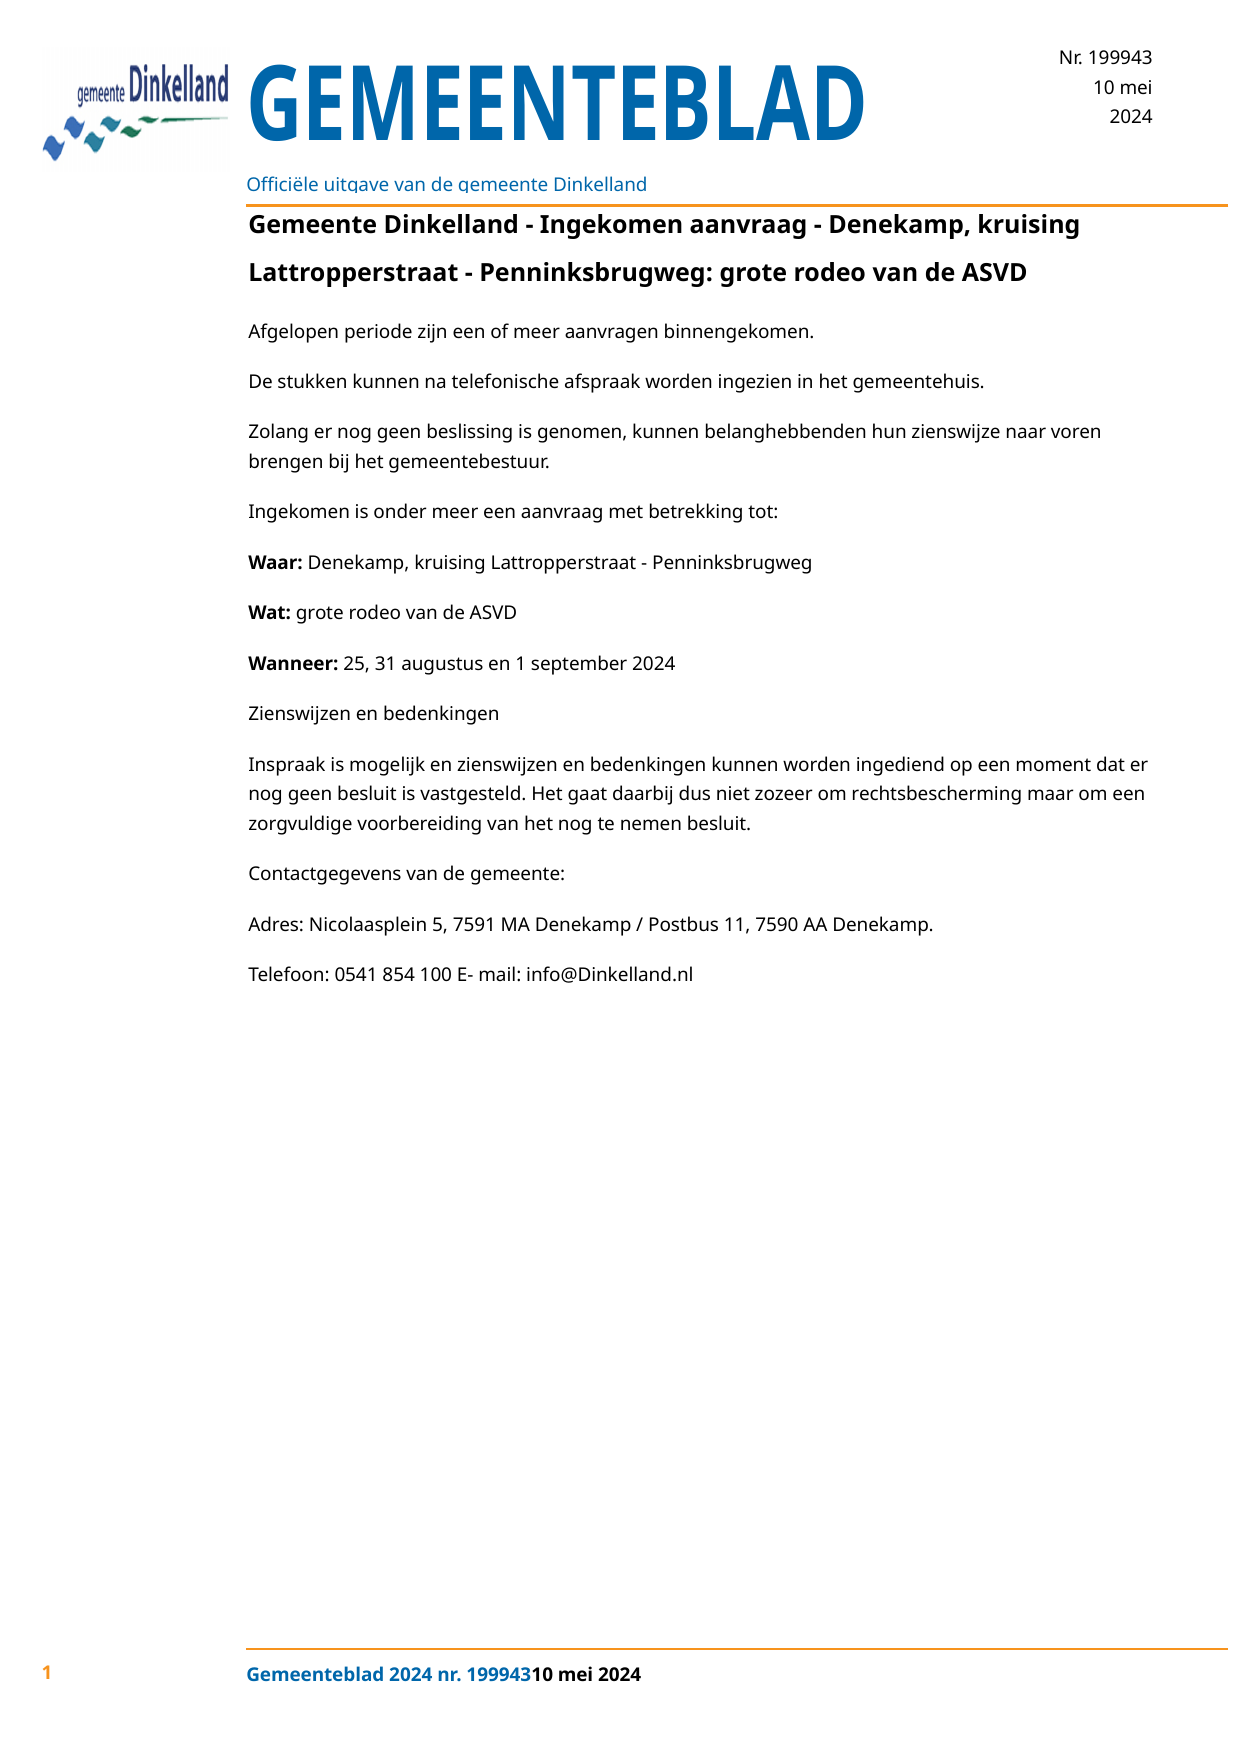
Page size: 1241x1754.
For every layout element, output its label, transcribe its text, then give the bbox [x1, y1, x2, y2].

text Wanneer: 25, 31 augustus en 1 september 2024 [248, 650, 1152, 676]
text Waar: Denekamp, kruising Lattropperstraat - Penninksbrugweg [248, 549, 1152, 575]
text Gemeente Dinkelland - Ingekomen aanvraag - Denekamp, kruising Lattropperstraat - Penninksbrugweg: grote rodeo van de ASVD [248, 207, 1152, 288]
text Wat: grote rodeo van de ASVD [248, 599, 1152, 625]
text Contactgegevens van de gemeente: [248, 860, 1152, 886]
text Adres: Nicolaasplein 5, 7591 MA Denekamp / Postbus 11, 7590 AA Denekamp. [248, 911, 1152, 937]
text Zolang er nog geen beslissing is genomen, kunnen belanghebbenden hun zienswijze naar voren brengen bij het gemeentebestuur. [248, 419, 1152, 474]
text Ingekomen is onder meer een aanvraag met betrekking tot: [248, 499, 1152, 524]
text De stukken kunnen na telefonische afspraak worden ingezien in het gemeentehuis. [248, 368, 1152, 394]
text Zienswijzen en bedenkingen [248, 700, 1152, 726]
text Telefoon: 0541 854 100 E- mail: info@Dinkelland.nl [248, 961, 1152, 987]
picture [41, 47, 231, 172]
text Inspraak is mogelijk en zienswijzen en bedenkingen kunnen worden ingediend op een moment dat er nog geen besluit is vastgesteld. Het gaat daarbij dus niet zozeer om rechtsbescherming maar om een zorgvuldige voorbereiding van het nog te nemen besluit. [248, 751, 1152, 836]
text Afgelopen periode zijn een of meer aanvragen binnengekomen. [248, 318, 1152, 344]
